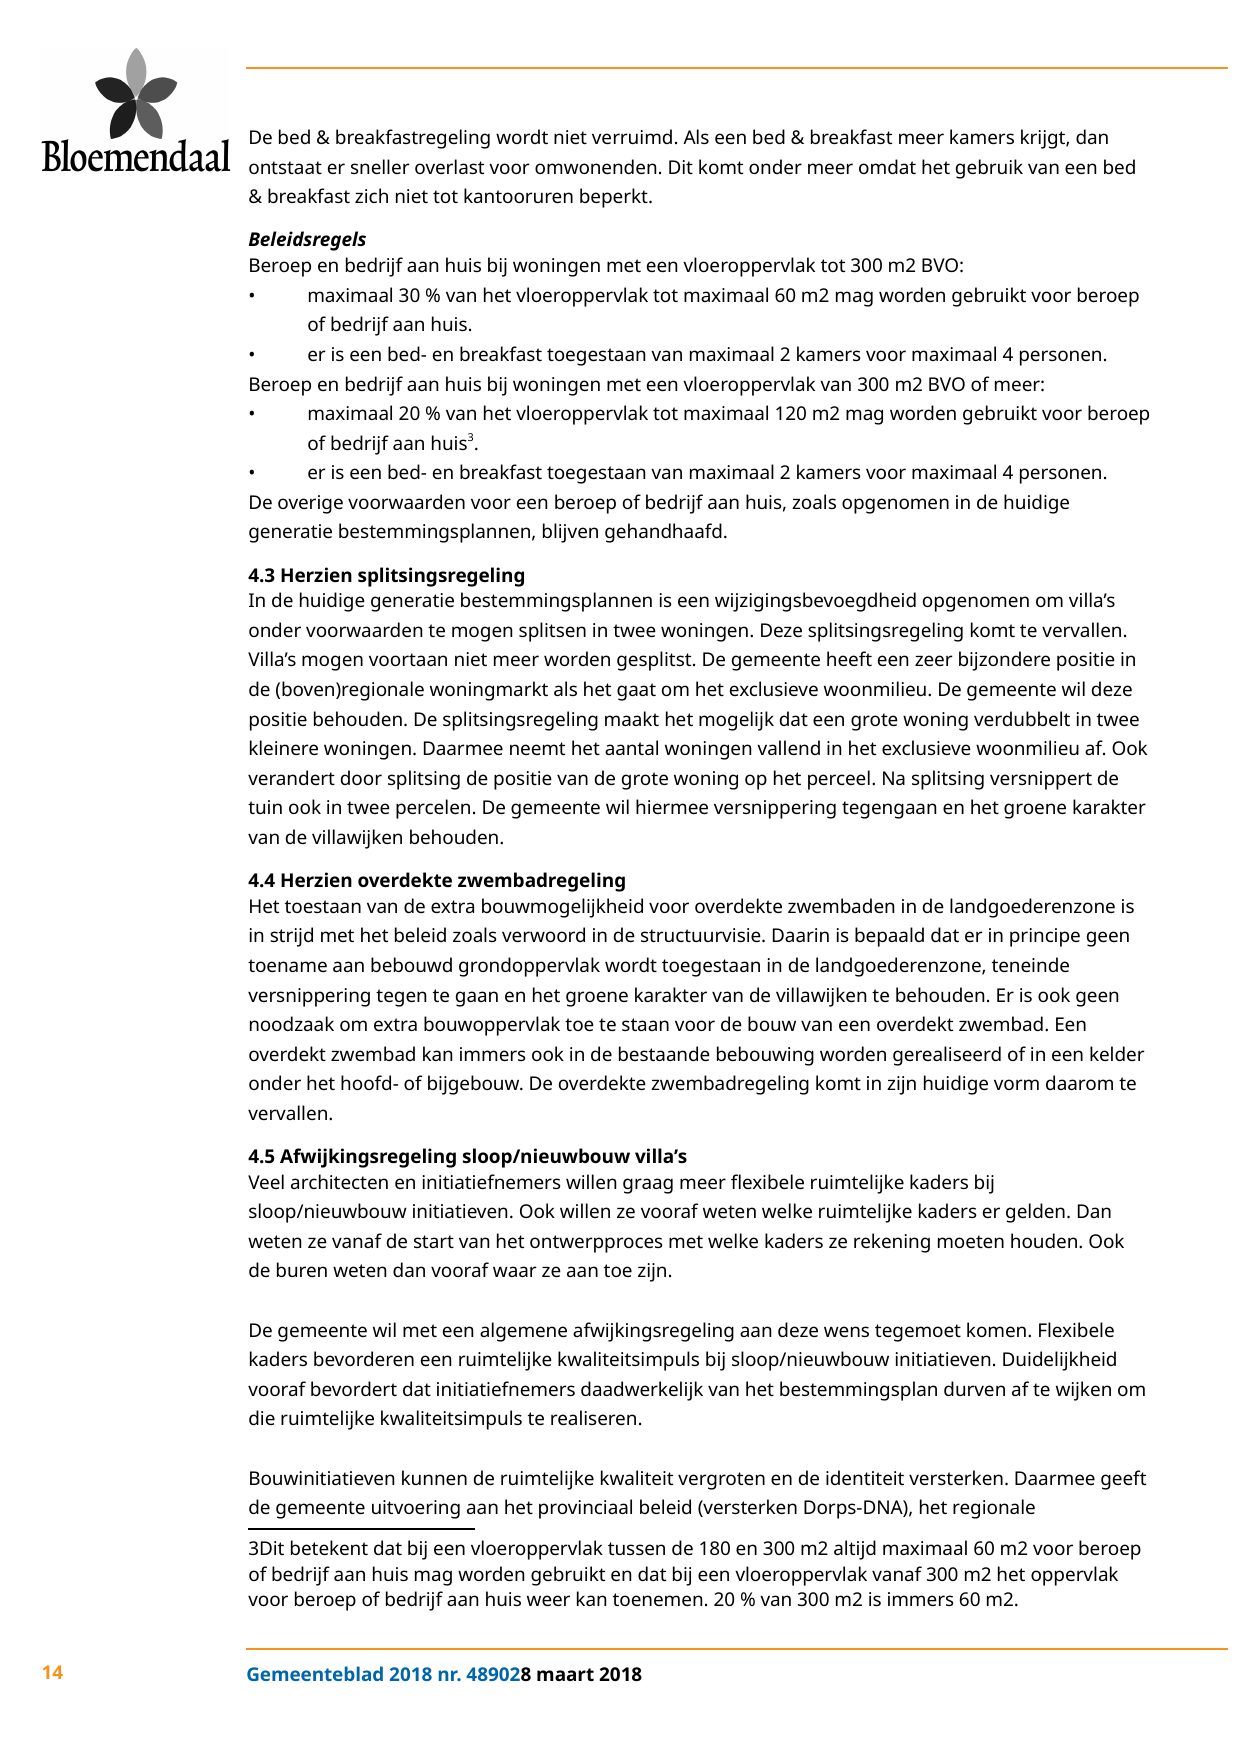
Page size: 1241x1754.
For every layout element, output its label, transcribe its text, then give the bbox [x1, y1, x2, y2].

list er is een bed- en breakfast toegestaan van maximaal 2 kamers voor maximaal 4 personen. [248, 341, 1152, 367]
text Beroep en bedrijf aan huis bij woningen met een vloeroppervlak tot 300 m2 BVO: [248, 252, 1152, 278]
picture [41, 47, 231, 172]
text In de huidige generatie bestemmingsplannen is een wijzigingsbevoegdheid opgenomen om villa’s onder voorwaarden te mogen splitsen in twee woningen. Deze splitsingsregeling komt te vervallen. Villa’s mogen voortaan niet meer worden gesplitst. De gemeente heeft een zeer bijzondere positie in de (boven)regionale woningmarkt als het gaat om het exclusieve woonmilieu. De gemeente wil deze positie behouden. De splitsingsregeling maakt het mogelijk dat een grote woning verdubbelt in twee kleinere woningen. Daarmee neemt het aantal woningen vallend in het exclusieve woonmilieu af. Ook verandert door splitsing de positie van de grote woning op het perceel. Na splitsing versnippert de tuin ook in twee percelen. De gemeente wil hiermee versnippering tegengaan en het groene karakter van de villawijken behouden. [248, 587, 1152, 850]
text Het toestaan van de extra bouwmogelijkheid voor overdekte zwembaden in de landgoederenzone is in strijd met het beleid zoals verwoord in de structuurvisie. Daarin is bepaald dat er in principe geen toename aan bebouwd grondoppervlak wordt toegestaan in de landgoederenzone, teneinde versnippering tegen te gaan en het groene karakter van de villawijken te behouden. Er is ook geen noodzaak om extra bouwoppervlak toe te staan voor de bouw van een overdekt zwembad. Een overdekt zwembad kan immers ook in de bestaande bebouwing worden gerealiseerd of in een kelder onder het hoofd- of bijgebouw. De overdekte zwembadregeling komt in zijn huidige vorm daarom te vervallen. [248, 893, 1152, 1126]
list maximaal 30 % van het vloeroppervlak tot maximaal 60 m2 mag worden gebruikt voor beroep of bedrijf aan huis. [248, 282, 1152, 337]
text 4.3 Herzien splitsingsregeling [248, 562, 1152, 587]
text Veel architecten en initiatiefnemers willen graag meer flexibele ruimtelijke kaders bij sloop/nieuwbouw initiatieven. Ook willen ze vooraf weten welke ruimtelijke kaders er gelden. Dan weten ze vanaf de start van het ontwerpproces met welke kaders ze rekening moeten houden. Ook de buren weten dan vooraf waar ze aan toe zijn. [248, 1169, 1152, 1283]
text Bouwinitiatieven kunnen de ruimtelijke kwaliteit vergroten en de identiteit versterken. Daarmee geeft de gemeente uitvoering aan het provinciaal beleid (versterken Dorps-DNA), het regionale [248, 1465, 1152, 1520]
text 4.5 Afwijkingsregeling sloop/nieuwbouw villa’s [248, 1143, 1152, 1169]
list maximaal 20 % van het vloeroppervlak tot maximaal 120 m2 mag worden gebruikt voor beroep of bedrijf aan huis. [248, 400, 1152, 456]
text 4.4 Herzien overdekte zwembadregeling [248, 867, 1152, 893]
list Dit betekent dat bij een vloeroppervlak tussen de 180 en 300 m2 altijd maximaal 60 m2 voor beroep of bedrijf aan huis mag worden gebruikt en dat bij een vloeroppervlak vanaf 300 m2 het oppervlak voor beroep of bedrijf aan huis weer kan toenemen. 20 % van 300 m2 is immers 60 m2. [248, 1535, 1152, 1612]
text De gemeente wil met een algemene afwijkingsregeling aan deze wens tegemoet komen. Flexibele kaders bevorderen een ruimtelijke kwaliteitsimpuls bij sloop/nieuwbouw initiatieven. Duidelijkheid vooraf bevordert dat initiatiefnemers daadwerkelijk van het bestemmingsplan durven af te wijken om die ruimtelijke kwaliteitsimpuls te realiseren. [248, 1317, 1152, 1431]
text De overige voorwaarden voor een beroep of bedrijf aan huis, zoals opgenomen in de huidige generatie bestemmingsplannen, blijven gehandhaafd. [248, 489, 1152, 544]
list er is een bed- en breakfast toegestaan van maximaal 2 kamers voor maximaal 4 personen. [248, 459, 1152, 485]
text Beleidsregels [248, 227, 1152, 252]
text Beroep en bedrijf aan huis bij woningen met een vloeroppervlak van 300 m2 BVO of meer: [248, 371, 1152, 396]
text De bed & breakfastregeling wordt niet verruimd. Als een bed & breakfast meer kamers krijgt, dan ontstaat er sneller overlast voor omwonenden. Dit komt onder meer omdat het gebruik van een bed & breakfast zich niet tot kantooruren beperkt. [248, 124, 1152, 209]
